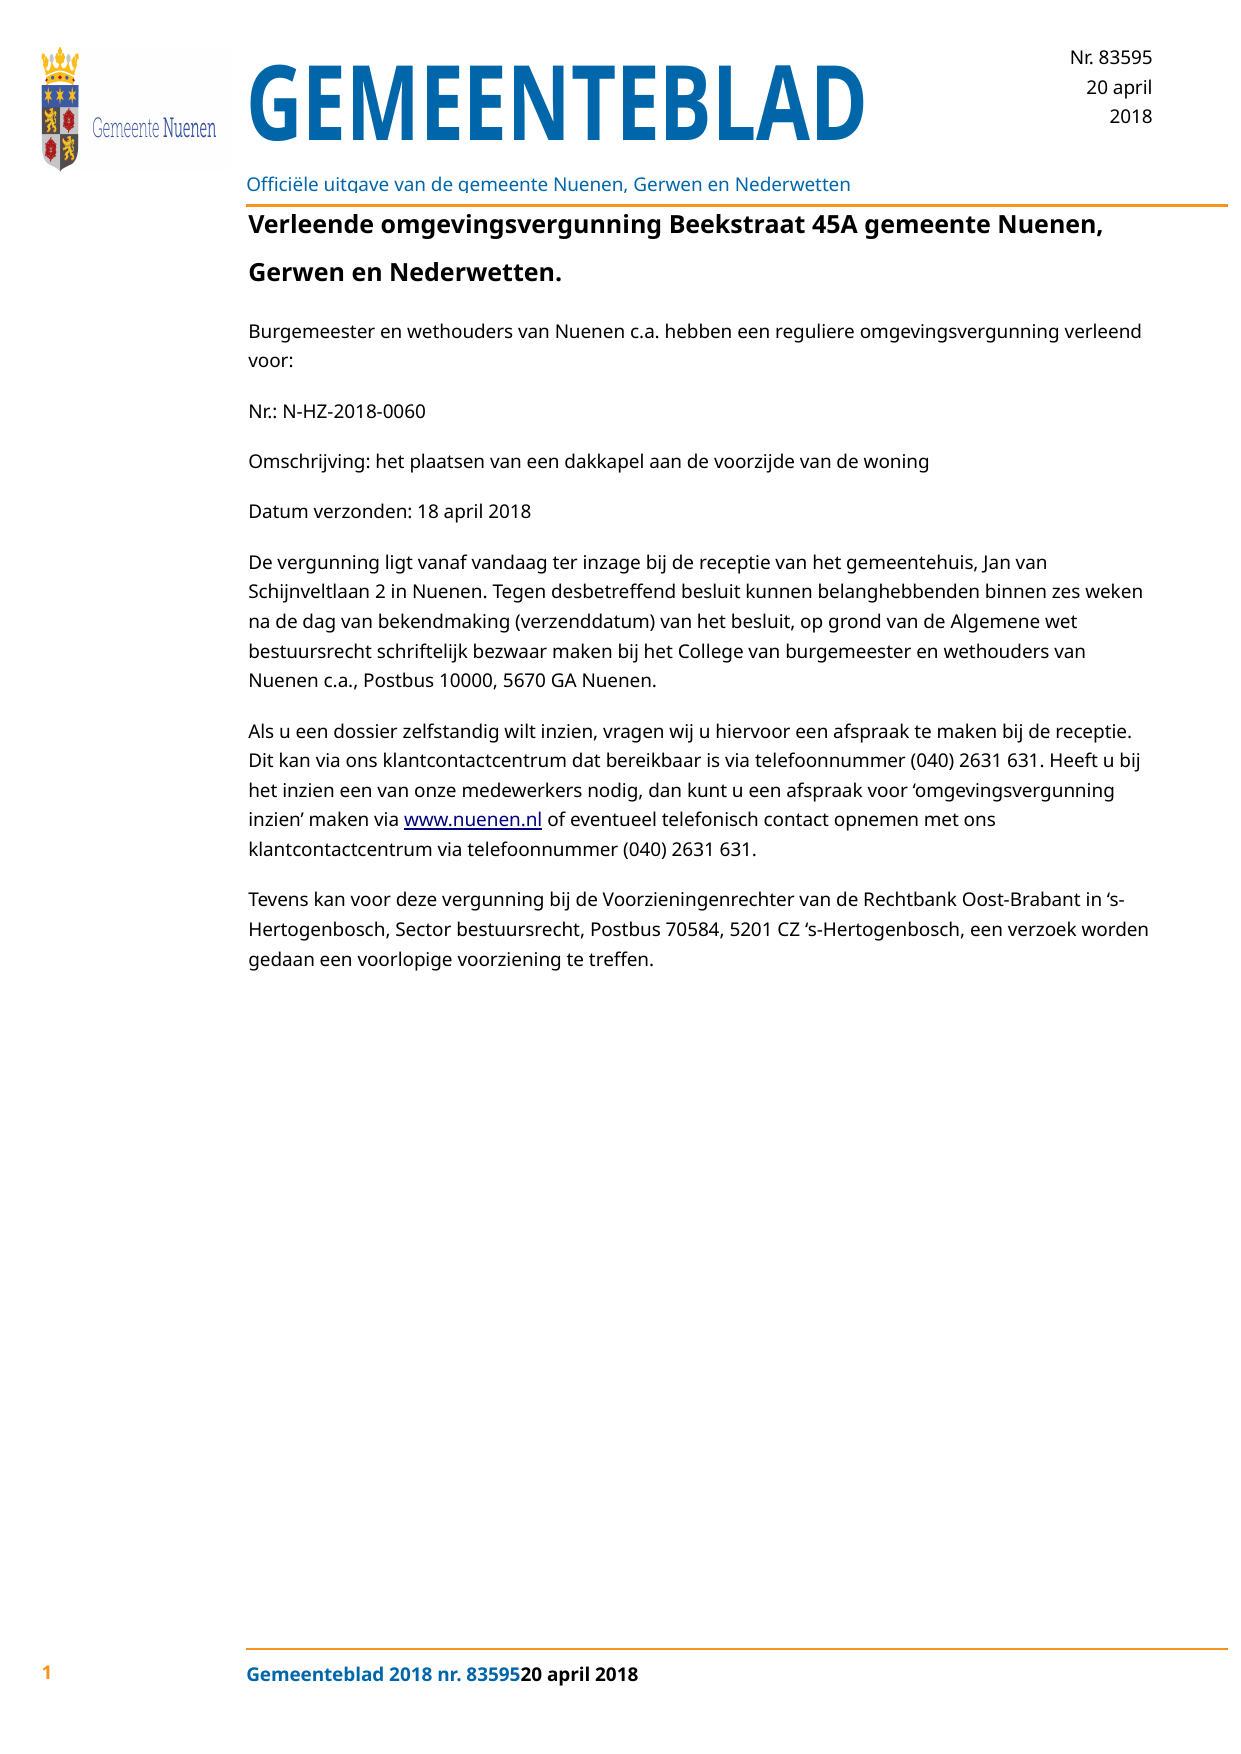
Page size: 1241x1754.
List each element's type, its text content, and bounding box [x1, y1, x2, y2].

picture [41, 47, 231, 172]
text Als u een dossier zelfstandig wilt inzien, vragen wij u hiervoor een afspraak te maken bij de receptie. Dit kan via ons klantcontactcentrum dat bereikbaar is via telefoonnummer (040) 2631 631. Heeft u bij het inzien een van onze medewerkers nodig, dan kunt u een afspraak voor ‘omgevingsvergunning inzien’ maken via www.nuenen.nl of eventueel telefonisch contact opnemen met ons klantcontactcentrum via telefoonnummer (040) 2631 631. [248, 718, 1152, 862]
text Verleende omgevingsvergunning Beekstraat 45A gemeente Nuenen, Gerwen en Nederwetten. [248, 207, 1152, 288]
text Tevens kan voor deze vergunning bij de Voorzieningenrechter van de Rechtbank Oost-Brabant in ‘s-Hertogenbosch, Sector bestuursrecht, Postbus 70584, 5201 CZ ‘s-Hertogenbosch, een verzoek worden gedaan een voorlopige voorziening te treffen. [248, 887, 1152, 972]
text De vergunning ligt vanaf vandaag ter inzage bij de receptie van het gemeentehuis, Jan van Schijnveltlaan 2 in Nuenen. Tegen desbetreffend besluit kunnen belanghebbenden binnen zes weken na de dag van bekendmaking (verzenddatum) van het besluit, op grond van de Algemene wet bestuursrecht schriftelijk bezwaar maken bij het College van burgemeester en wethouders van Nuenen c.a., Postbus 10000, 5670 GA Nuenen. [248, 549, 1152, 693]
text Omschrijving: het plaatsen van een dakkapel aan de voorzijde van de woning [248, 448, 1152, 474]
text Nr.: N-HZ-2018-0060 [248, 398, 1152, 424]
text Datum verzonden: 18 april 2018 [248, 499, 1152, 524]
text Burgemeester en wethouders van Nuenen c.a. hebben een reguliere omgevingsvergunning verleend voor: [248, 318, 1152, 373]
